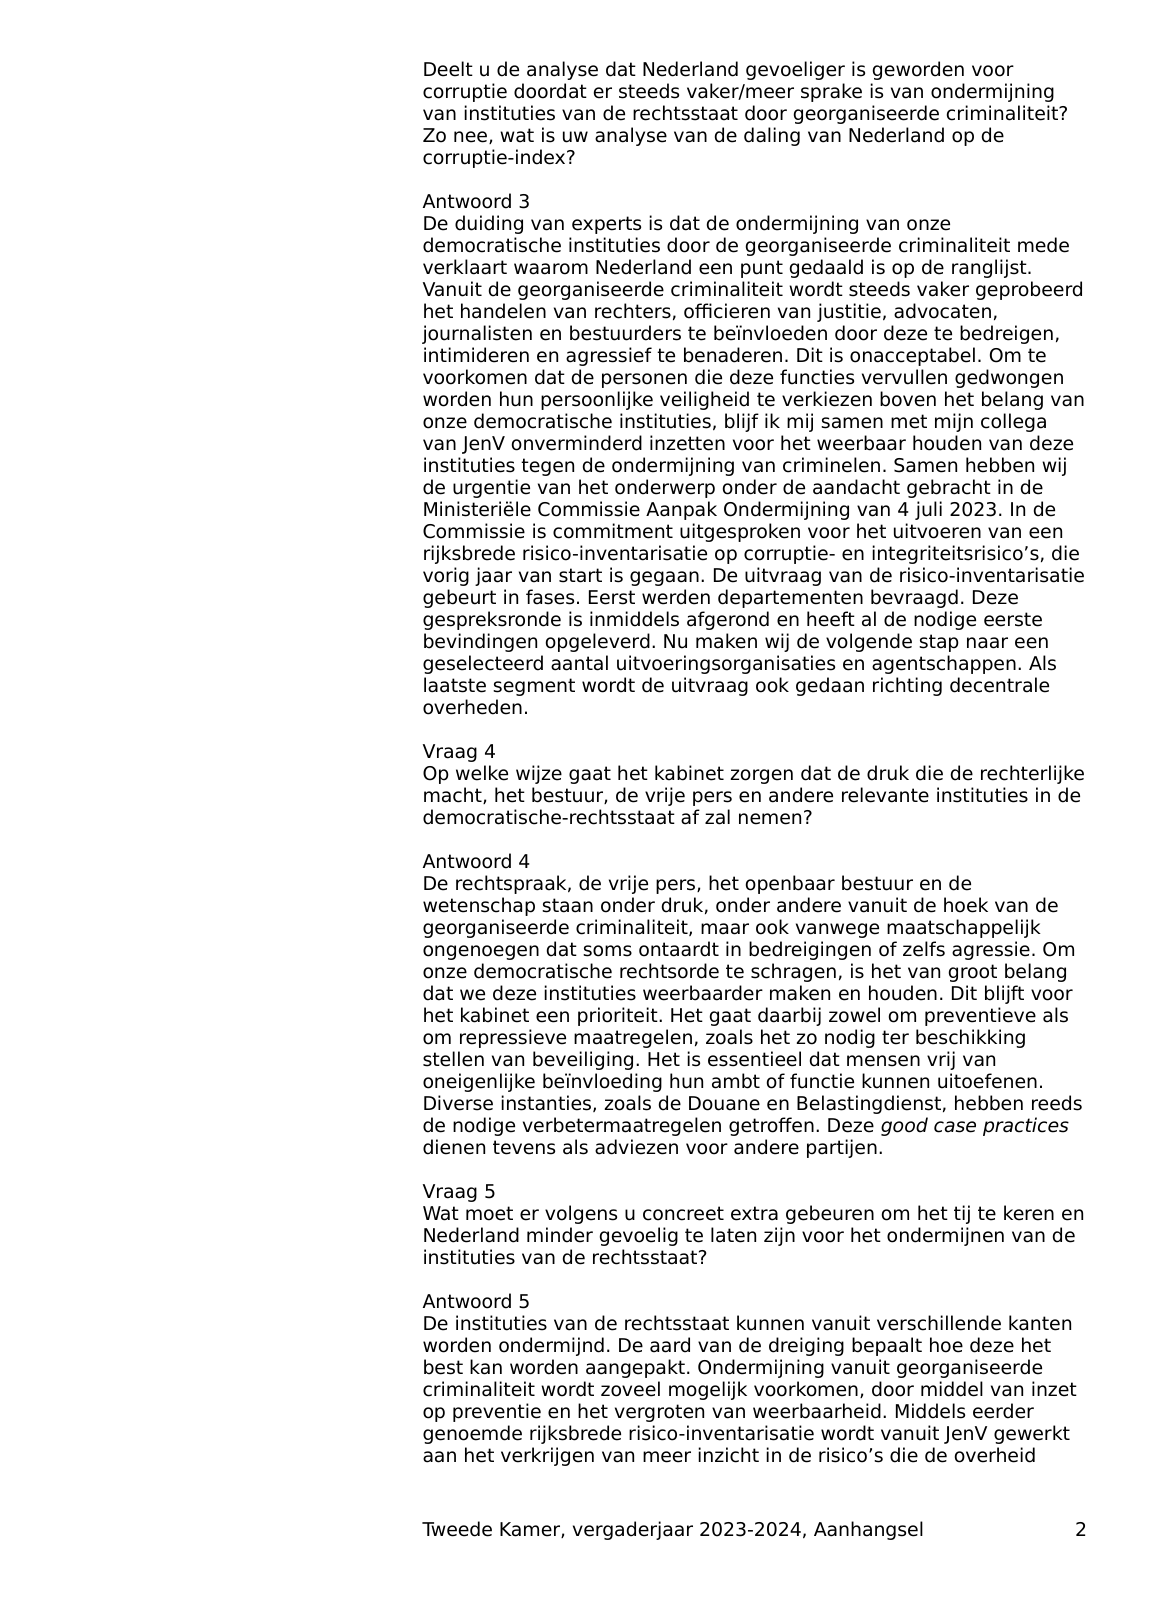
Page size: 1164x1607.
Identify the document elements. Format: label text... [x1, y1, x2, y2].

text De rechtspraak, de vrije pers, het openbaar bestuur en de wetenschap staan onder druk, onder andere vanuit de hoek van de georganiseerde criminaliteit, maar ook vanwege maatschappelijk ongenoegen dat soms ontaardt in bedreigingen of zelfs agressie. Om onze democratische rechtsorde te schragen, is het van groot belang dat we deze instituties weerbaarder maken en houden. Dit blijft voor het kabinet een prioriteit. Het gaat daarbij zowel om preventieve als om repressieve maatregelen, zoals het zo nodig ter beschikking stellen van beveiliging. Het is essentieel dat mensen vrij van oneigenlijke beïnvloeding hun ambt of functie kunnen uitoefenen. Diverse instanties, zoals de Douane en Belastingdienst, hebben reeds de nodige verbetermaatregelen getroffen. Deze good case practices dienen tevens als adviezen voor andere partijen. [422, 873, 1087, 1159]
text Deelt u de analyse dat Nederland gevoeliger is geworden voor corruptie doordat er steeds vaker/meer sprake is van ondermijning van instituties van de rechtsstaat door georganiseerde criminaliteit? Zo nee, wat is uw analyse van de daling van Nederland op de corruptie-index? [422, 59, 1087, 169]
text Vraag 5 [422, 1181, 1087, 1203]
text Op welke wijze gaat het kabinet zorgen dat de druk die de rechterlijke macht, het bestuur, de vrije pers en andere relevante instituties in de democratische-rechtsstaat af zal nemen? [422, 763, 1087, 829]
text De instituties van de rechtsstaat kunnen vanuit verschillende kanten worden ondermijnd. De aard van de dreiging bepaalt hoe deze het best kan worden aangepakt. Ondermijning vanuit georganiseerde criminaliteit wordt zoveel mogelijk voorkomen, door middel van inzet op preventie en het vergroten van weerbaarheid. Middels eerder genoemde rijksbrede risico-inventarisatie wordt vanuit JenV gewerkt aan het verkrijgen van meer inzicht in de risico’s die de overheid [422, 1313, 1087, 1467]
text Antwoord 4 [422, 851, 1087, 873]
text Wat moet er volgens u concreet extra gebeuren om het tij te keren en Nederland minder gevoelig te laten zijn voor het ondermijnen van de instituties van de rechtsstaat? [422, 1203, 1087, 1269]
text Vraag 4 [422, 741, 1087, 763]
text De duiding van experts is dat de ondermijning van onze democratische instituties door de georganiseerde criminaliteit mede verklaart waarom Nederland een punt gedaald is op de ranglijst. Vanuit de georganiseerde criminaliteit wordt steeds vaker geprobeerd het handelen van rechters, officieren van justitie, advocaten, journalisten en bestuurders te beïnvloeden door deze te bedreigen, intimideren en agressief te benaderen. Dit is onacceptabel. Om te voorkomen dat de personen die deze functies vervullen gedwongen worden hun persoonlijke veiligheid te verkiezen boven het belang van onze democratische instituties, blijf ik mij samen met mijn collega van JenV onverminderd inzetten voor het weerbaar houden van deze instituties tegen de ondermijning van criminelen. Samen hebben wij de urgentie van het onderwerp onder de aandacht gebracht in de Ministeriële Commissie Aanpak Ondermijning van 4 juli 2023. In de Commissie is commitment uitgesproken voor het uitvoeren van een rijksbrede risico-inventarisatie op corruptie- en integriteitsrisico’s, die vorig jaar van start is gegaan. De uitvraag van de risico-inventarisatie gebeurt in fases. Eerst werden departementen bevraagd. Deze gespreksronde is inmiddels afgerond en heeft al de nodige eerste bevindingen opgeleverd. Nu maken wij de volgende stap naar een geselecteerd aantal uitvoeringsorganisaties en agentschappen. Als laatste segment wordt de uitvraag ook gedaan richting decentrale overheden. [422, 213, 1087, 719]
text Antwoord 3 [422, 191, 1087, 213]
text Antwoord 5 [422, 1291, 1087, 1313]
